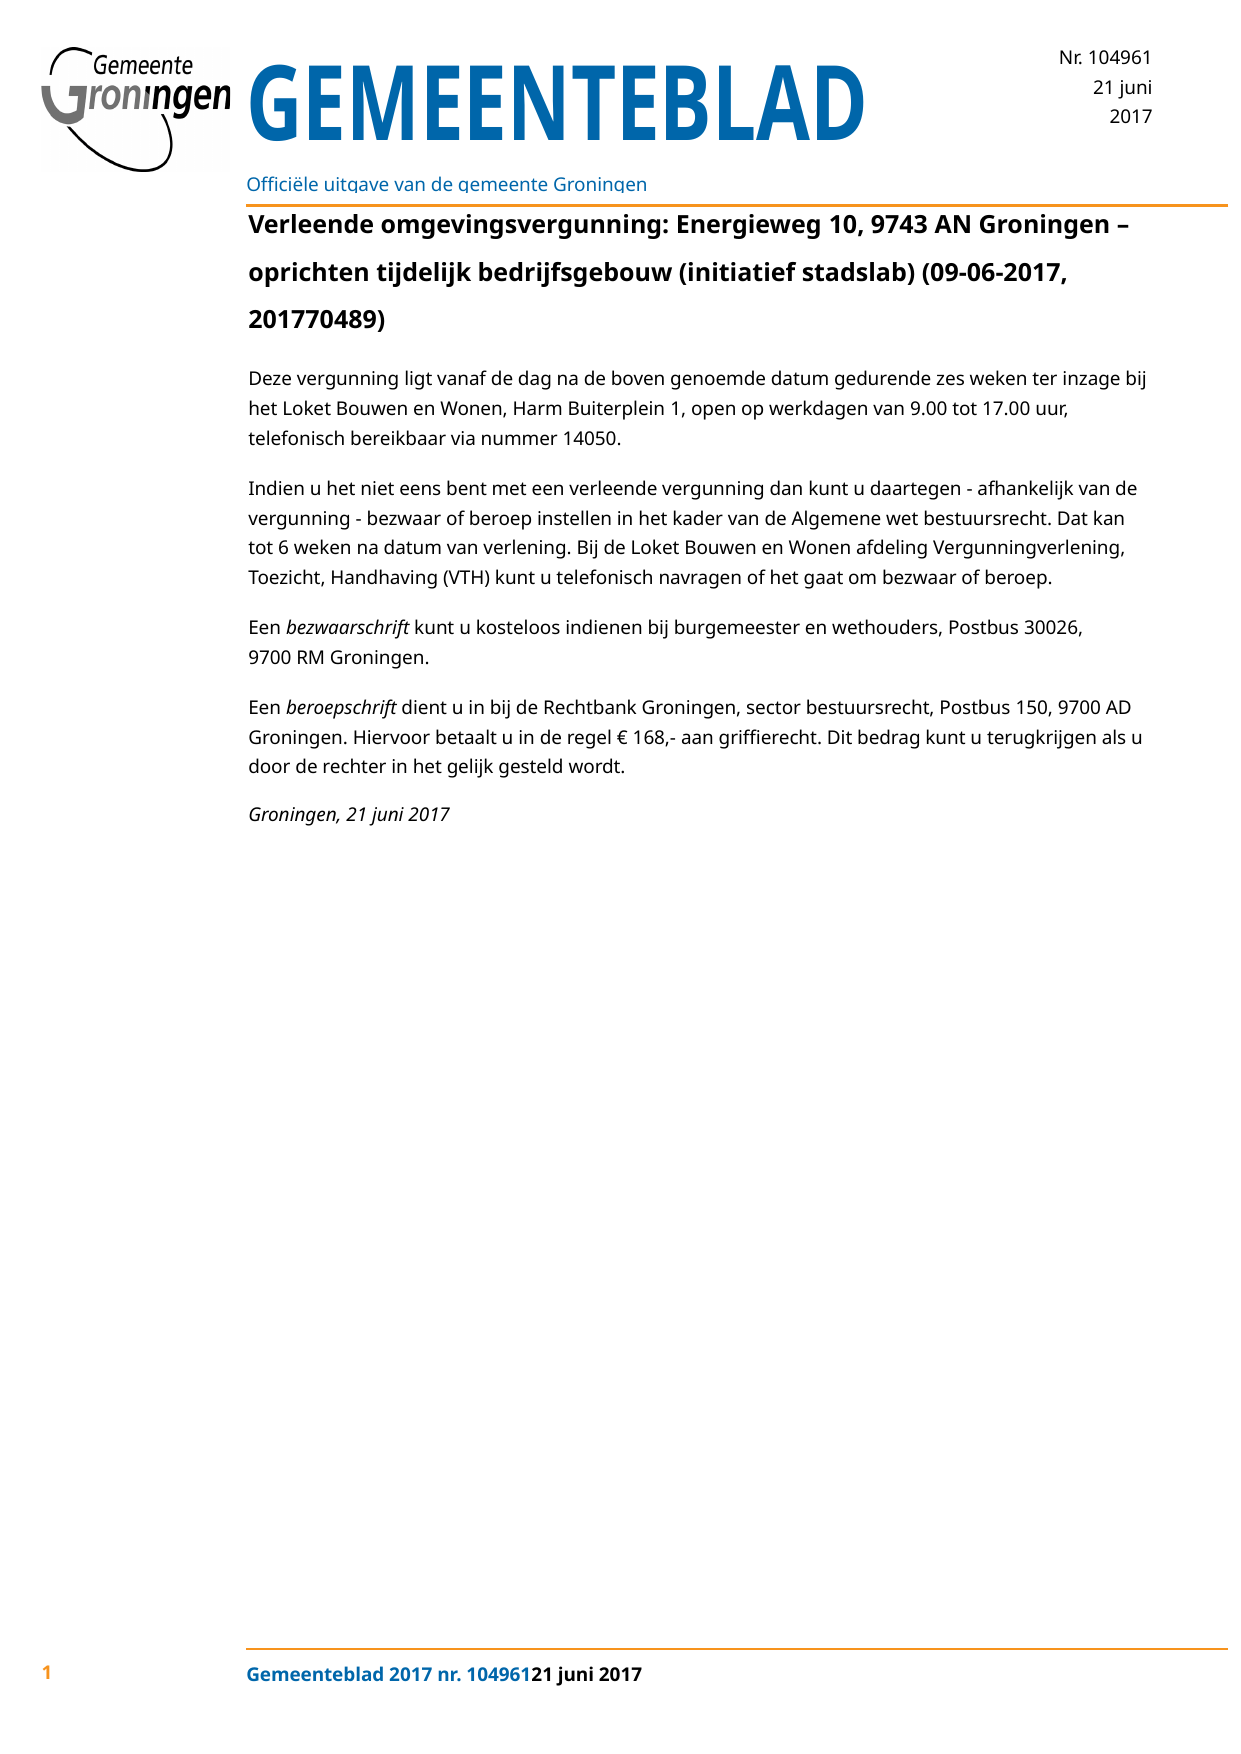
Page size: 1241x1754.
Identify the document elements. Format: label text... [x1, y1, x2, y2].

text Deze vergunning ligt vanaf de dag na de boven genoemde datum gedurende zes weken ter inzage bij het Loket Bouwen en Wonen, Harm Buiterplein 1, open op werkdagen van 9.00 tot 17.00 uur, telefonisch bereikbaar via nummer 14050. [248, 366, 1152, 450]
text Indien u het niet eens bent met een verleende vergunning dan kunt u daartegen - afhankelijk van de vergunning - bezwaar of beroep instellen in het kader van de Algemene wet bestuursrecht. Dat kan tot 6 weken na datum van verlening. Bij de Loket Bouwen en Wonen afdeling Vergunningverlening, Toezicht, Handhaving (VTH) kunt u telefonisch navragen of het gaat om bezwaar of beroep. [248, 475, 1152, 589]
text Groningen, 21 juni 2017 [248, 801, 1152, 827]
text Een bezwaarschrift kunt u kosteloos indienen bij burgemeester en wethouders, Postbus 30026, 9700 RM Groningen. [248, 614, 1152, 669]
picture [41, 47, 231, 172]
text Verleende omgevingsvergunning: Energieweg 10, 9743 AN Groningen – oprichten tijdelijk bedrijfsgebouw (initiatief stadslab) (09-06-2017, 201770489) [248, 207, 1152, 336]
text Een beroepschrift dient u in bij de Rechtbank Groningen, sector bestuursrecht, Postbus 150, 9700 AD Groningen. Hiervoor betaalt u in de regel € 168,- aan griffierecht. Dit bedrag kunt u terugkrijgen als u door de rechter in het gelijk gesteld wordt. [248, 694, 1152, 779]
